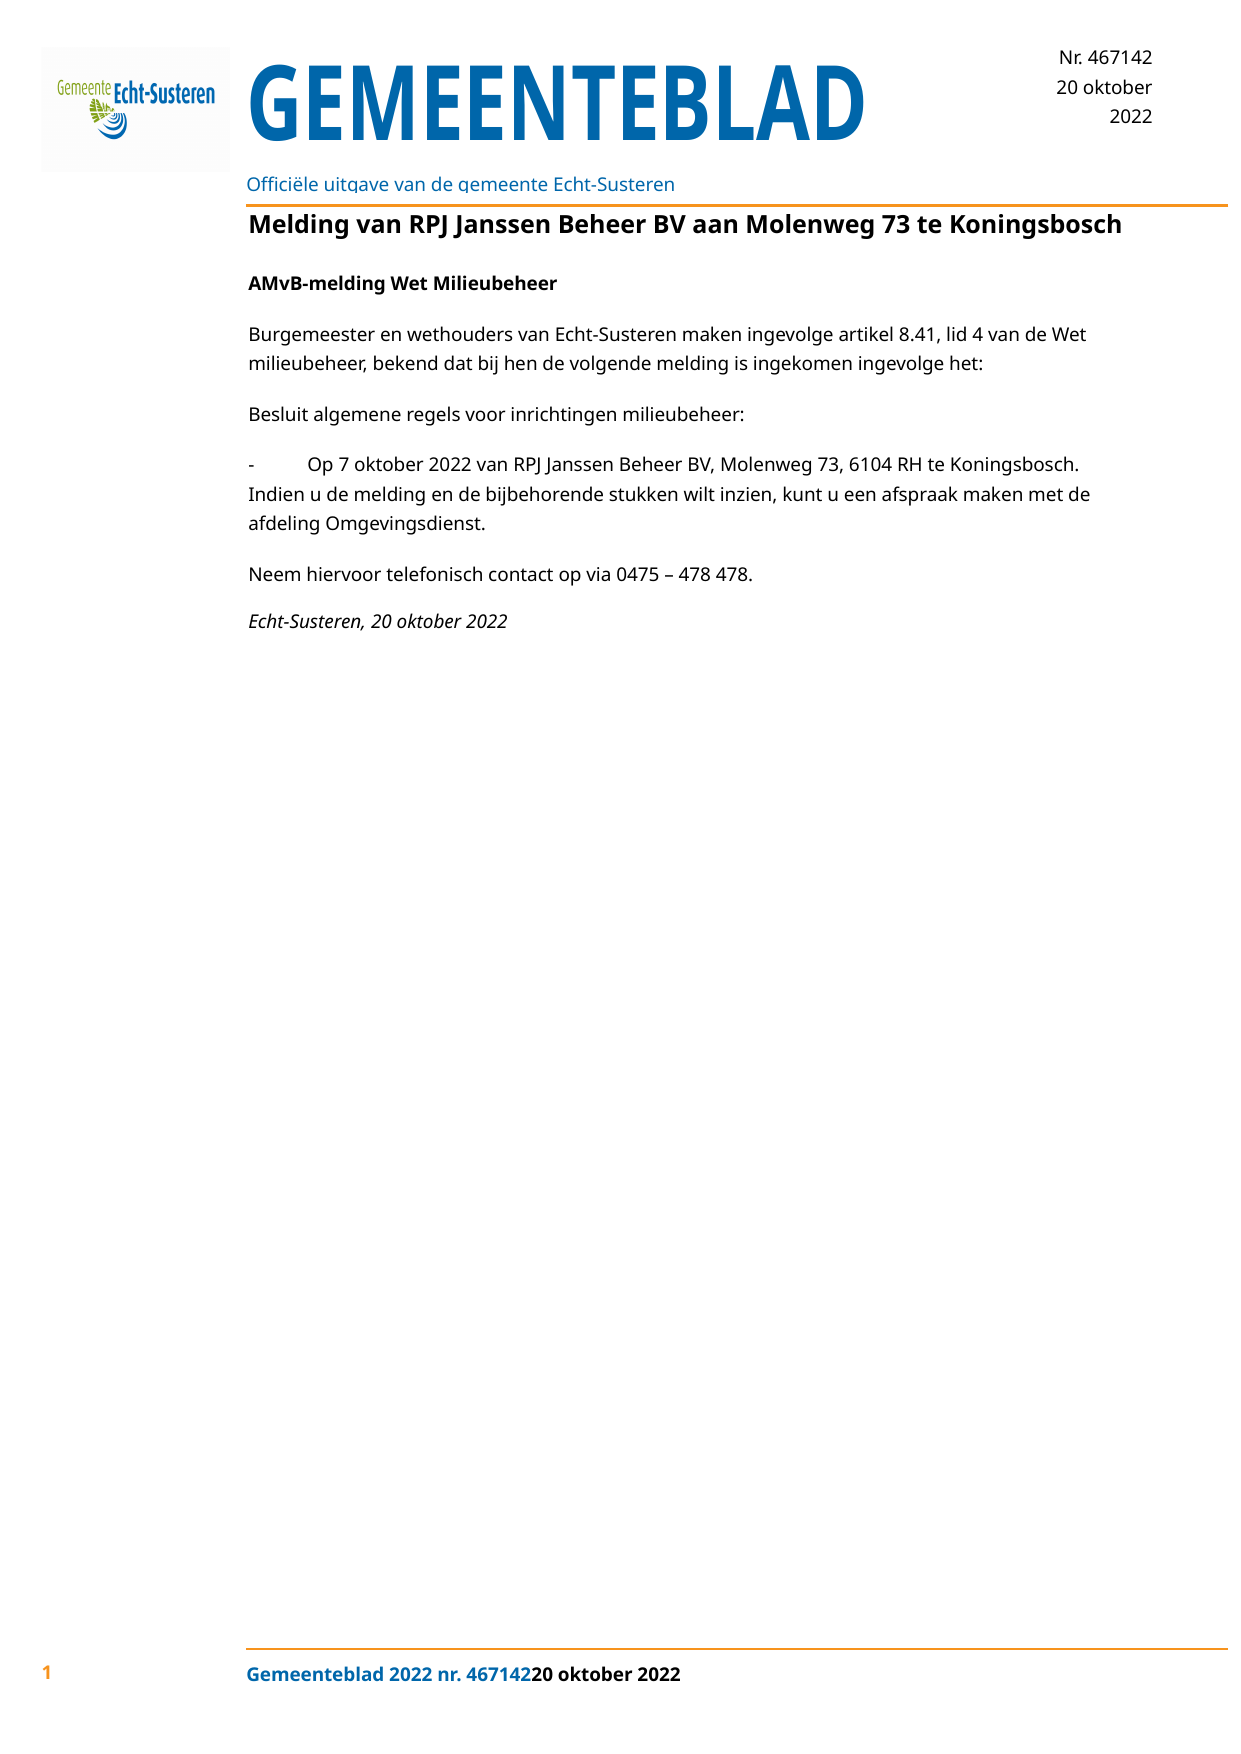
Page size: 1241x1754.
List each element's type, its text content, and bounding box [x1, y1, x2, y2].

text Besluit algemene regels voor inrichtingen milieubeheer: [248, 401, 1152, 426]
list Op 7 oktober 2022 van RPJ Janssen Beheer BV, Molenweg 73, 6104 RH te Koningsbosch. [248, 451, 1152, 477]
text Burgemeester en wethouders van Echt-Susteren maken ingevolge artikel 8.41, lid 4 van de Wet milieubeheer, bekend dat bij hen de volgende melding is ingekomen ingevolge het: [248, 321, 1152, 376]
text Indien u de melding en de bijbehorende stukken wilt inzien, kunt u een afspraak maken met de afdeling Omgevingsdienst. [248, 481, 1152, 536]
text AMvB-melding Wet Milieubeheer [248, 270, 1152, 296]
text Melding van RPJ Janssen Beheer BV aan Molenweg 73 te Koningsbosch [248, 207, 1152, 241]
picture [41, 47, 231, 172]
text Echt-Susteren, 20 oktober 2022 [248, 608, 1152, 634]
text Neem hiervoor telefonisch contact op via 0475 – 478 478. [248, 561, 1152, 586]
